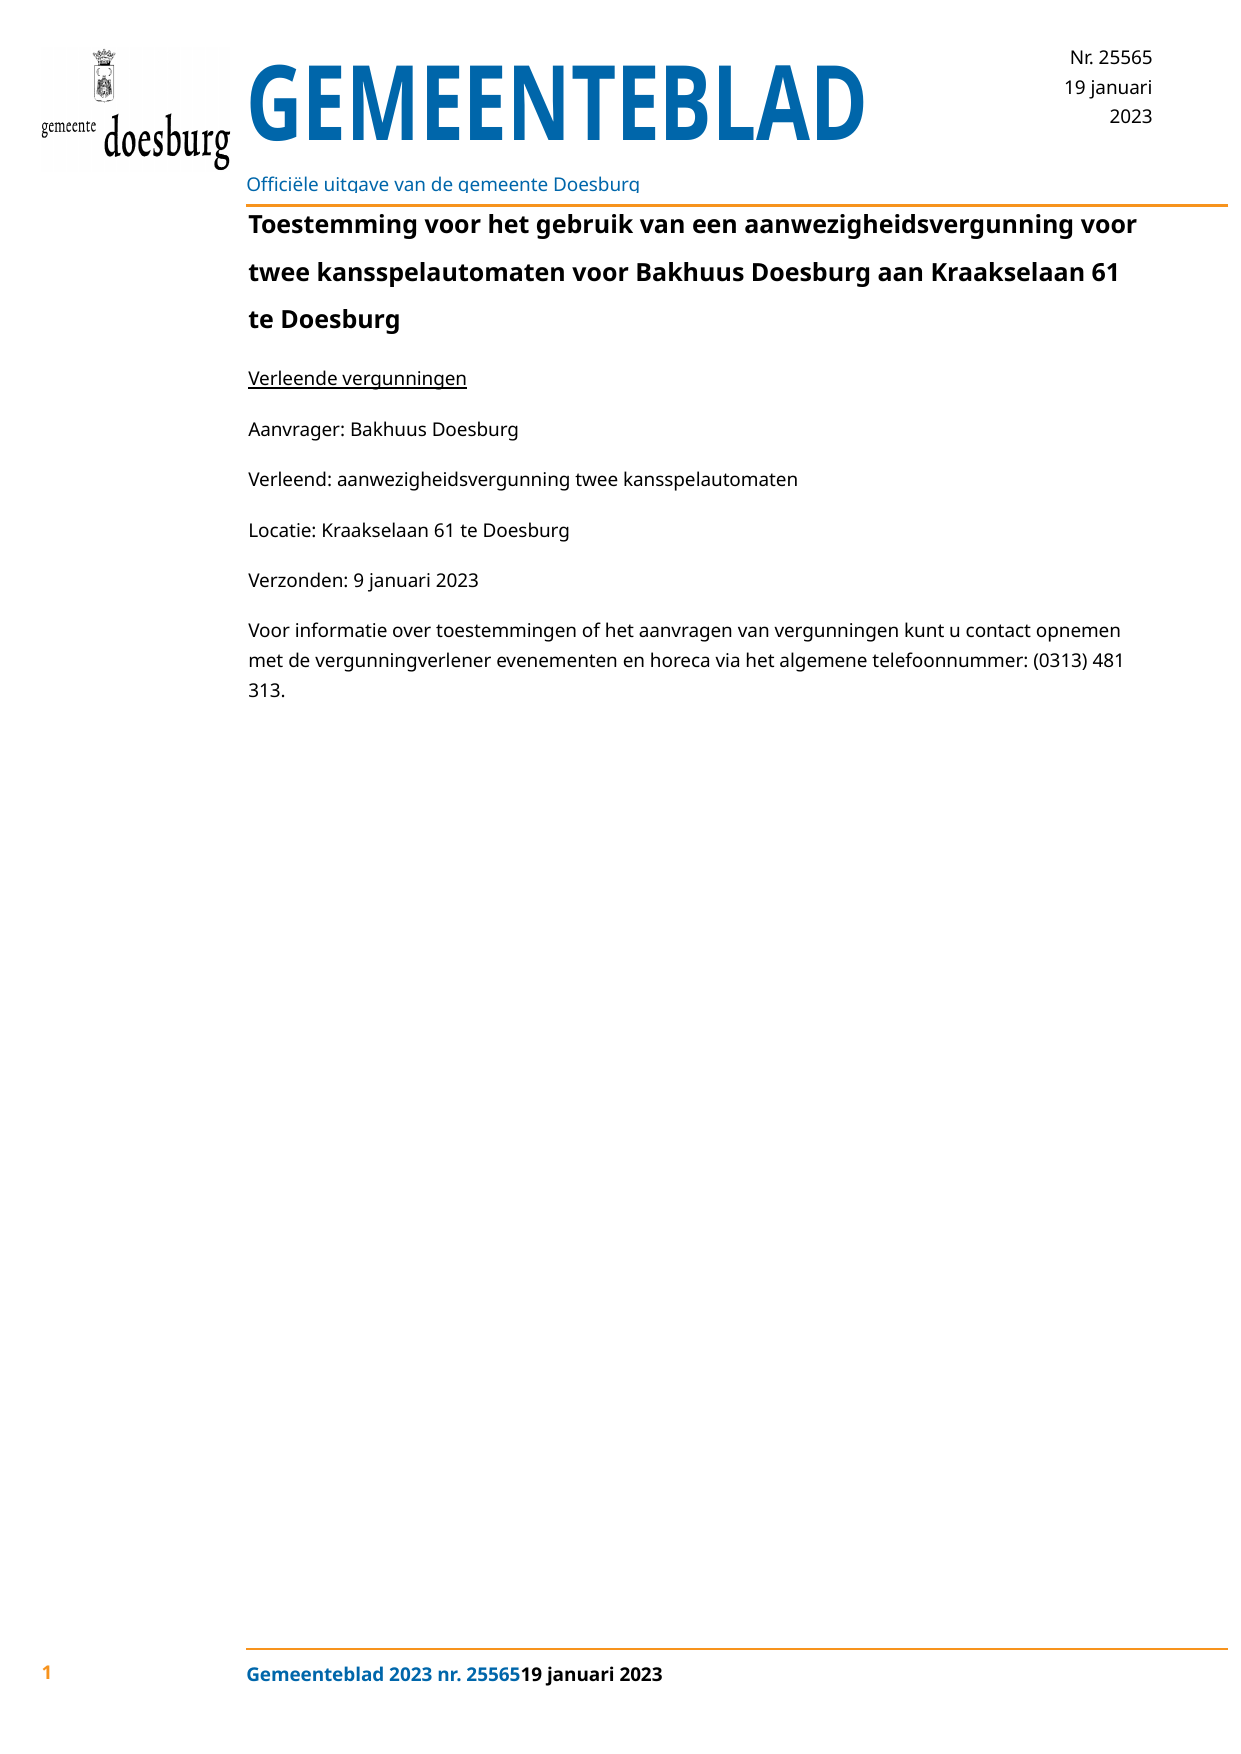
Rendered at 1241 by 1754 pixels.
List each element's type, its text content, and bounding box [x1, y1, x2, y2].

text Voor informatie over toestemmingen of het aanvragen van vergunningen kunt u contact opnemen met de vergunningverlener evenementen en horeca via het algemene telefoonnummer: (0313) 481 313. [248, 618, 1152, 702]
text Aanvrager: Bakhuus Doesburg [248, 416, 1152, 442]
text Toestemming voor het gebruik van een aanwezigheidsvergunning voor twee kansspelautomaten voor Bakhuus Doesburg aan Kraakselaan 61 te Doesburg [248, 207, 1152, 336]
text Verleend: aanwezigheidsvergunning twee kansspelautomaten [248, 466, 1152, 492]
picture [41, 47, 231, 172]
text Locatie: Kraakselaan 61 te Doesburg [248, 517, 1152, 542]
text Verleende vergunningen [248, 366, 1152, 391]
text Verzonden: 9 januari 2023 [248, 567, 1152, 593]
